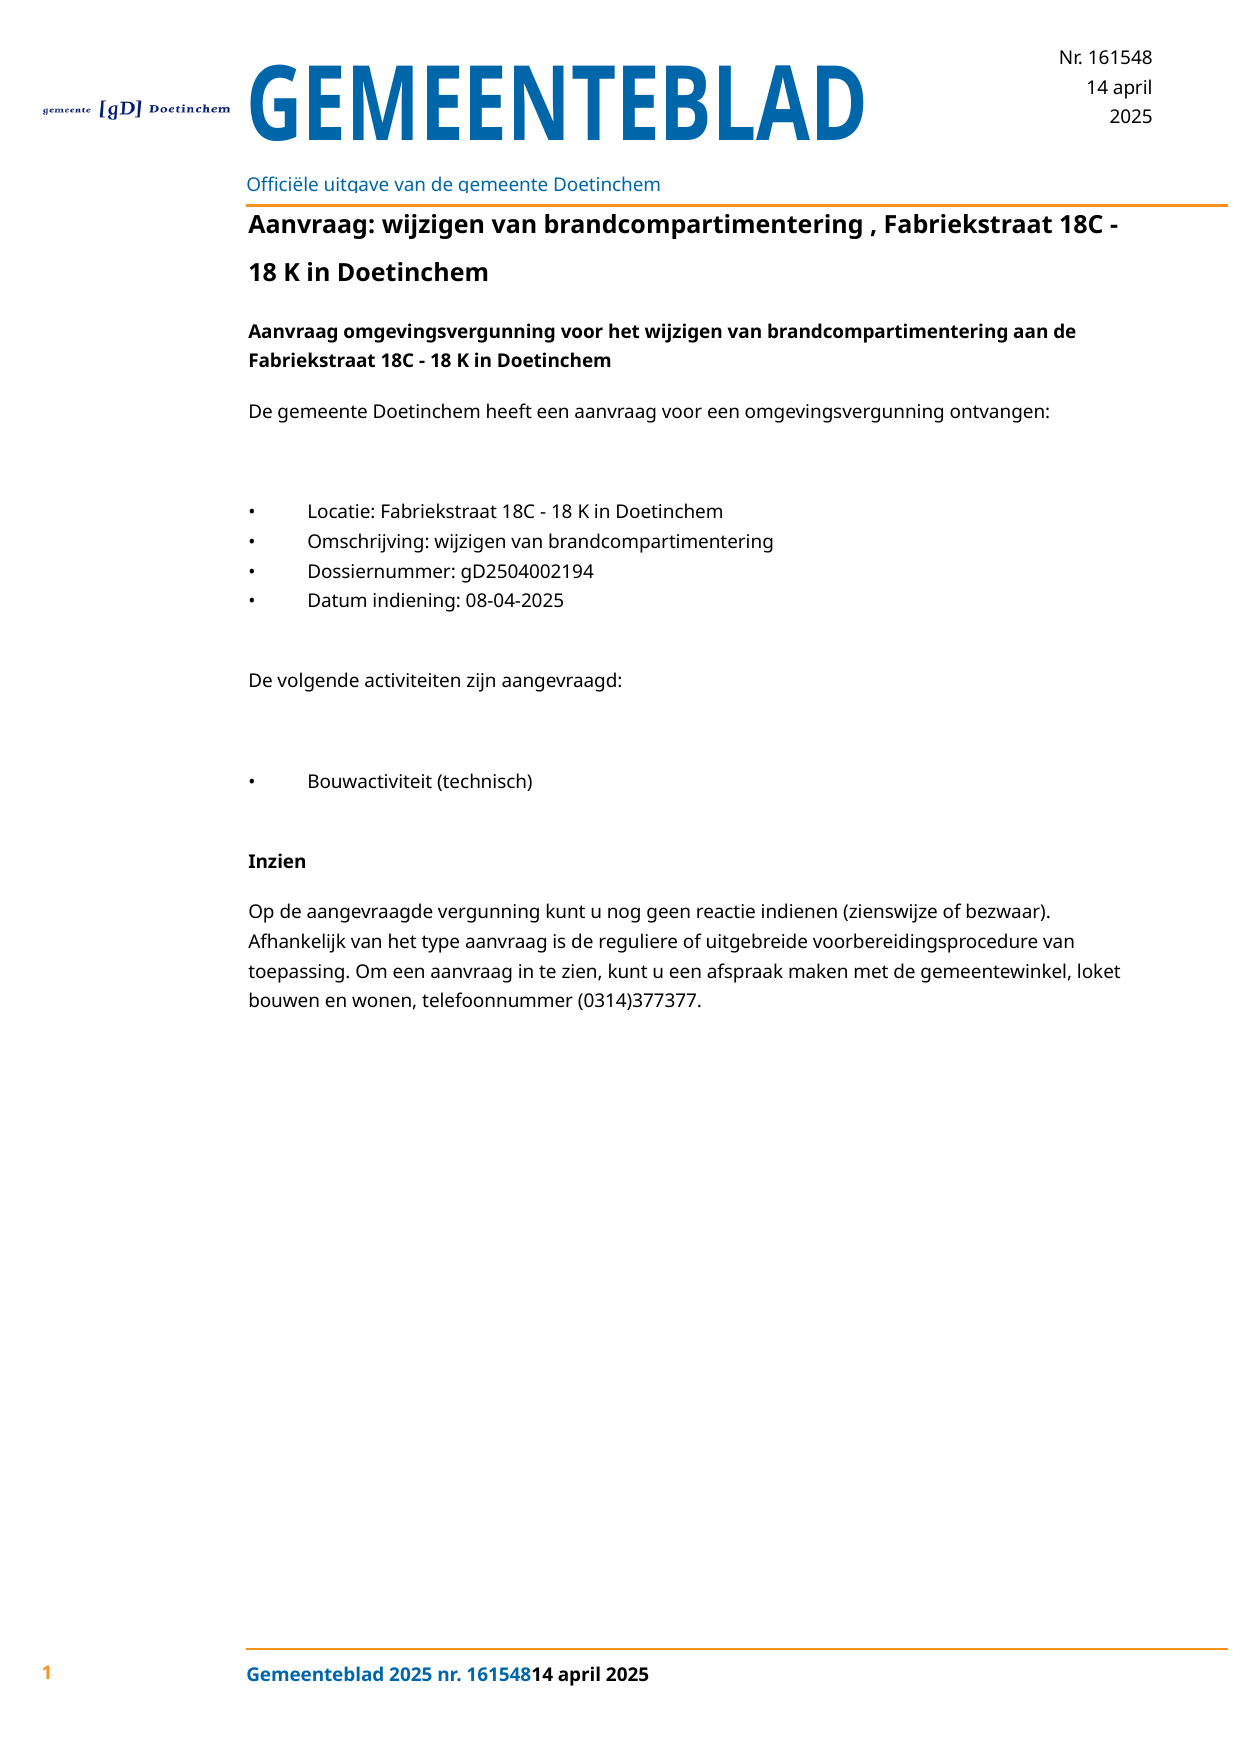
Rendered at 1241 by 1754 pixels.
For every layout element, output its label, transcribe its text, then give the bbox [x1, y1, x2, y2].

text De volgende activiteiten zijn aangevraagd: [248, 667, 1152, 693]
list Omschrijving: wijzigen van brandcompartimentering [248, 528, 1152, 554]
list Bouwactiviteit (technisch) [248, 768, 1152, 794]
picture [41, 47, 231, 172]
text Aanvraag: wijzigen van brandcompartimentering , Fabriekstraat 18C - 18 K in Doetinchem [248, 207, 1152, 288]
list Locatie: Fabriekstraat 18C - 18 K in Doetinchem [248, 499, 1152, 524]
text Inzien [248, 848, 1152, 874]
list Dossiernummer: gD2504002194 [248, 558, 1152, 584]
list Datum indiening: 08-04-2025 [248, 587, 1152, 613]
text Op de aangevraagde vergunning kunt u nog geen reactie indienen (zienswijze of bezwaar). Afhankelijk van het type aanvraag is de reguliere of uitgebreide voorbereidingsprocedure van toepassing. Om een aanvraag in te zien, kunt u een afspraak maken met de gemeentewinkel, loket bouwen en wonen, telefoonnummer (0314)377377. [248, 899, 1152, 1013]
text De gemeente Doetinchem heeft een aanvraag voor een omgevingsvergunning ontvangen: [248, 398, 1152, 424]
text Aanvraag omgevingsvergunning voor het wijzigen van brandcompartimentering aan de Fabriekstraat 18C - 18 K in Doetinchem [248, 318, 1152, 373]
